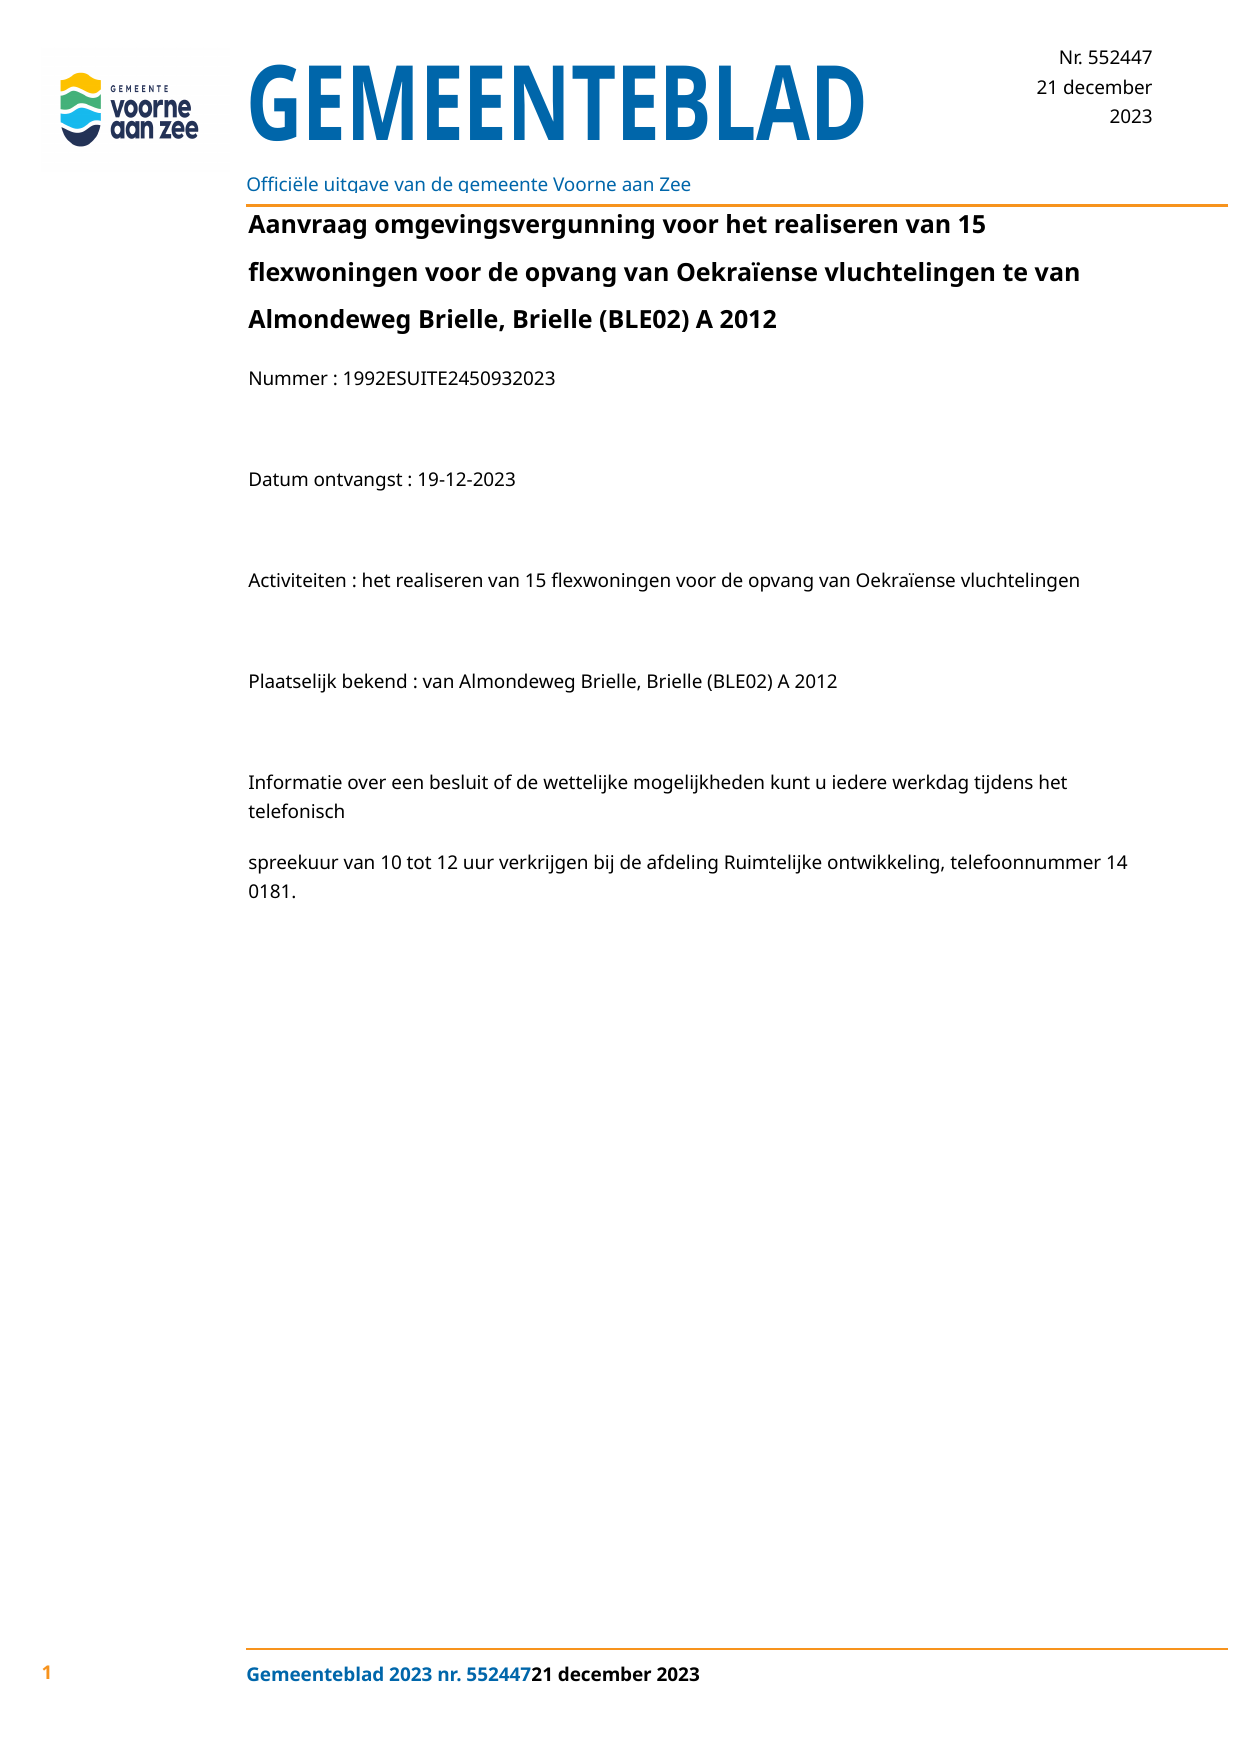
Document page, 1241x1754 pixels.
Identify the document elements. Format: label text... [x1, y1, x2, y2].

text spreekuur van 10 tot 12 uur verkrijgen bij de afdeling Ruimtelijke ontwikkeling, telefoonnummer 14 0181. [248, 849, 1152, 904]
text Activiteiten : het realiseren van 15 flexwoningen voor de opvang van Oekraïense vluchtelingen [248, 567, 1152, 593]
text Nummer : 1992ESUITE2450932023 [248, 366, 1152, 391]
picture [41, 47, 231, 172]
text Informatie over een besluit of de wettelijke mogelijkheden kunt u iedere werkdag tijdens het telefonisch [248, 769, 1152, 824]
text Plaatselijk bekend : van Almondeweg Brielle, Brielle (BLE02) A 2012 [248, 668, 1152, 694]
text Aanvraag omgevingsvergunning voor het realiseren van 15 flexwoningen voor de opvang van Oekraïense vluchtelingen te van Almondeweg Brielle, Brielle (BLE02) A 2012 [248, 207, 1152, 336]
text Datum ontvangst : 19-12-2023 [248, 466, 1152, 492]
